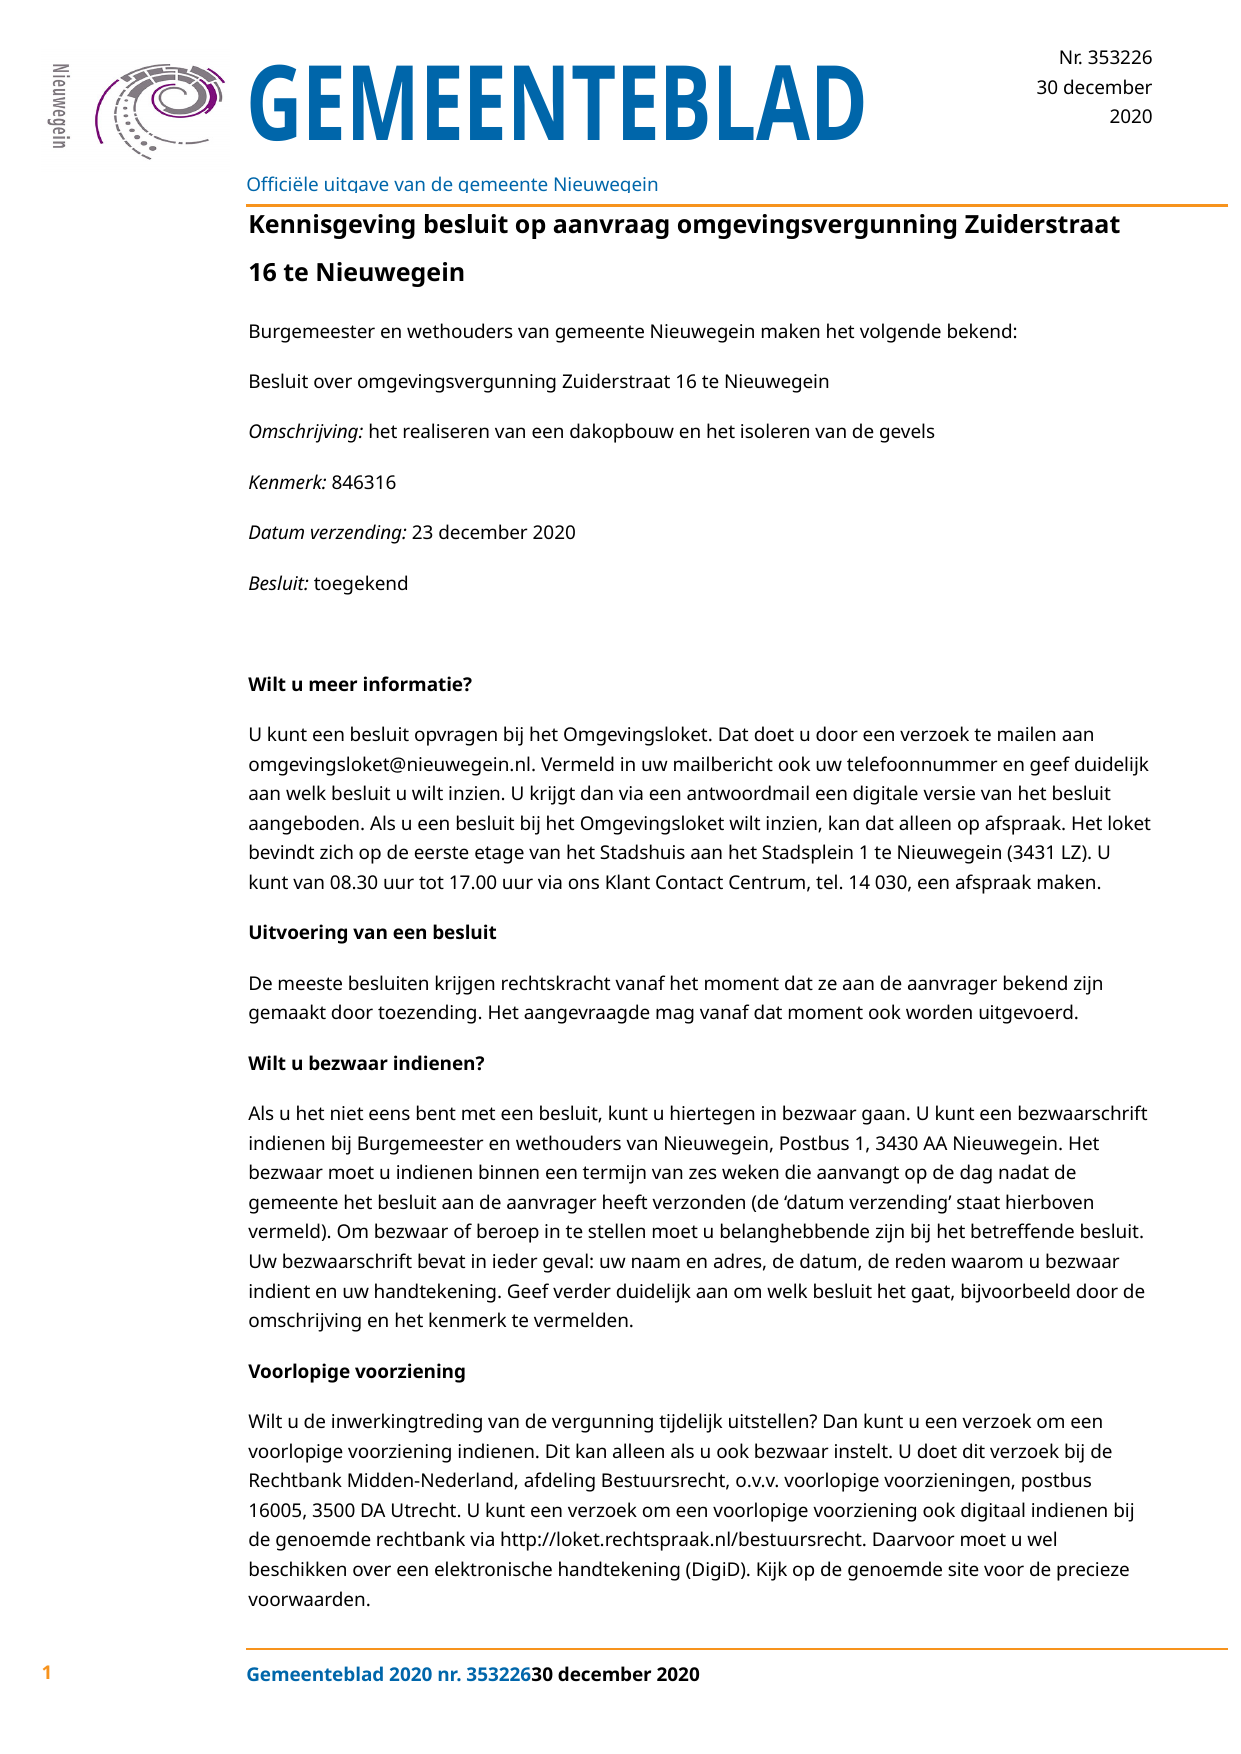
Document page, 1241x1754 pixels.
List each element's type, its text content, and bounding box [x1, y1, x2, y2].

text Datum verzending: 23 december 2020 [248, 519, 1152, 545]
text Uitvoering van een besluit [248, 919, 1152, 945]
text Kennisgeving besluit op aanvraag omgevingsvergunning Zuiderstraat 16 te Nieuwegein [248, 207, 1152, 288]
text U kunt een besluit opvragen bij het Omgevingsloket. Dat doet u door een verzoek te mailen aan omgevingsloket@nieuwegein.nl. Vermeld in uw mailbericht ook uw telefoonnummer en geef duidelijk aan welk besluit u wilt inzien. U krijgt dan via een antwoordmail een digitale versie van het besluit aangeboden. Als u een besluit bij het Omgevingsloket wilt inzien, kan dat alleen op afspraak. Het loket bevindt zich op de eerste etage van het Stadshuis aan het Stadsplein 1 te Nieuwegein (3431 LZ). U kunt van 08.30 uur tot 17.00 uur via ons Klant Contact Centrum, tel. 14 030, een afspraak maken. [248, 721, 1152, 895]
text De meeste besluiten krijgen rechtskracht vanaf het moment dat ze aan de aanvrager bekend zijn gemaakt door toezending. Het aangevraagde mag vanaf dat moment ook worden uitgevoerd. [248, 970, 1152, 1025]
picture [41, 47, 231, 172]
text Omschrijving: het realiseren van een dakopbouw en het isoleren van de gevels [248, 419, 1152, 444]
text Besluit over omgevingsvergunning Zuiderstraat 16 te Nieuwegein [248, 368, 1152, 394]
text Wilt u de inwerkingtreding van de vergunning tijdelijk uitstellen? Dan kunt u een verzoek om een voorlopige voorziening indienen. Dit kan alleen als u ook bezwaar instelt. U doet dit verzoek bij de Rechtbank Midden-Nederland, afdeling Bestuursrecht, o.v.v. voorlopige voorzieningen, postbus 16005, 3500 DA Utrecht. U kunt een verzoek om een voorlopige voorziening ook digitaal indienen bij de genoemde rechtbank via http://loket.rechtspraak.nl/bestuursrecht. Daarvoor moet u wel beschikken over een elektronische handtekening (DigiD). Kijk op de genoemde site voor de precieze voorwaarden. [248, 1408, 1152, 1612]
text Kenmerk: 846316 [248, 469, 1152, 495]
text Besluit: toegekend [248, 570, 1152, 596]
text Als u het niet eens bent met een besluit, kunt u hiertegen in bezwaar gaan. U kunt een bezwaarschrift indienen bij Burgemeester en wethouders van Nieuwegein, Postbus 1, 3430 AA Nieuwegein. Het bezwaar moet u indienen binnen een termijn van zes weken die aanvangt op de dag nadat de gemeente het besluit aan de aanvrager heeft verzonden (de ‘datum verzending’ staat hierboven vermeld). Om bezwaar of beroep in te stellen moet u belanghebbende zijn bij het betreffende besluit. Uw bezwaarschrift bevat in ieder geval: uw naam en adres, de datum, de reden waarom u bezwaar indient en uw handtekening. Geef verder duidelijk aan om welk besluit het gaat, bijvoorbeeld door de omschrijving en het kenmerk te vermelden. [248, 1100, 1152, 1333]
text Voorlopige voorziening [248, 1358, 1152, 1384]
text Wilt u bezwaar indienen? [248, 1050, 1152, 1076]
text Burgemeester en wethouders van gemeente Nieuwegein maken het volgende bekend: [248, 318, 1152, 344]
text Wilt u meer informatie? [248, 671, 1152, 697]
